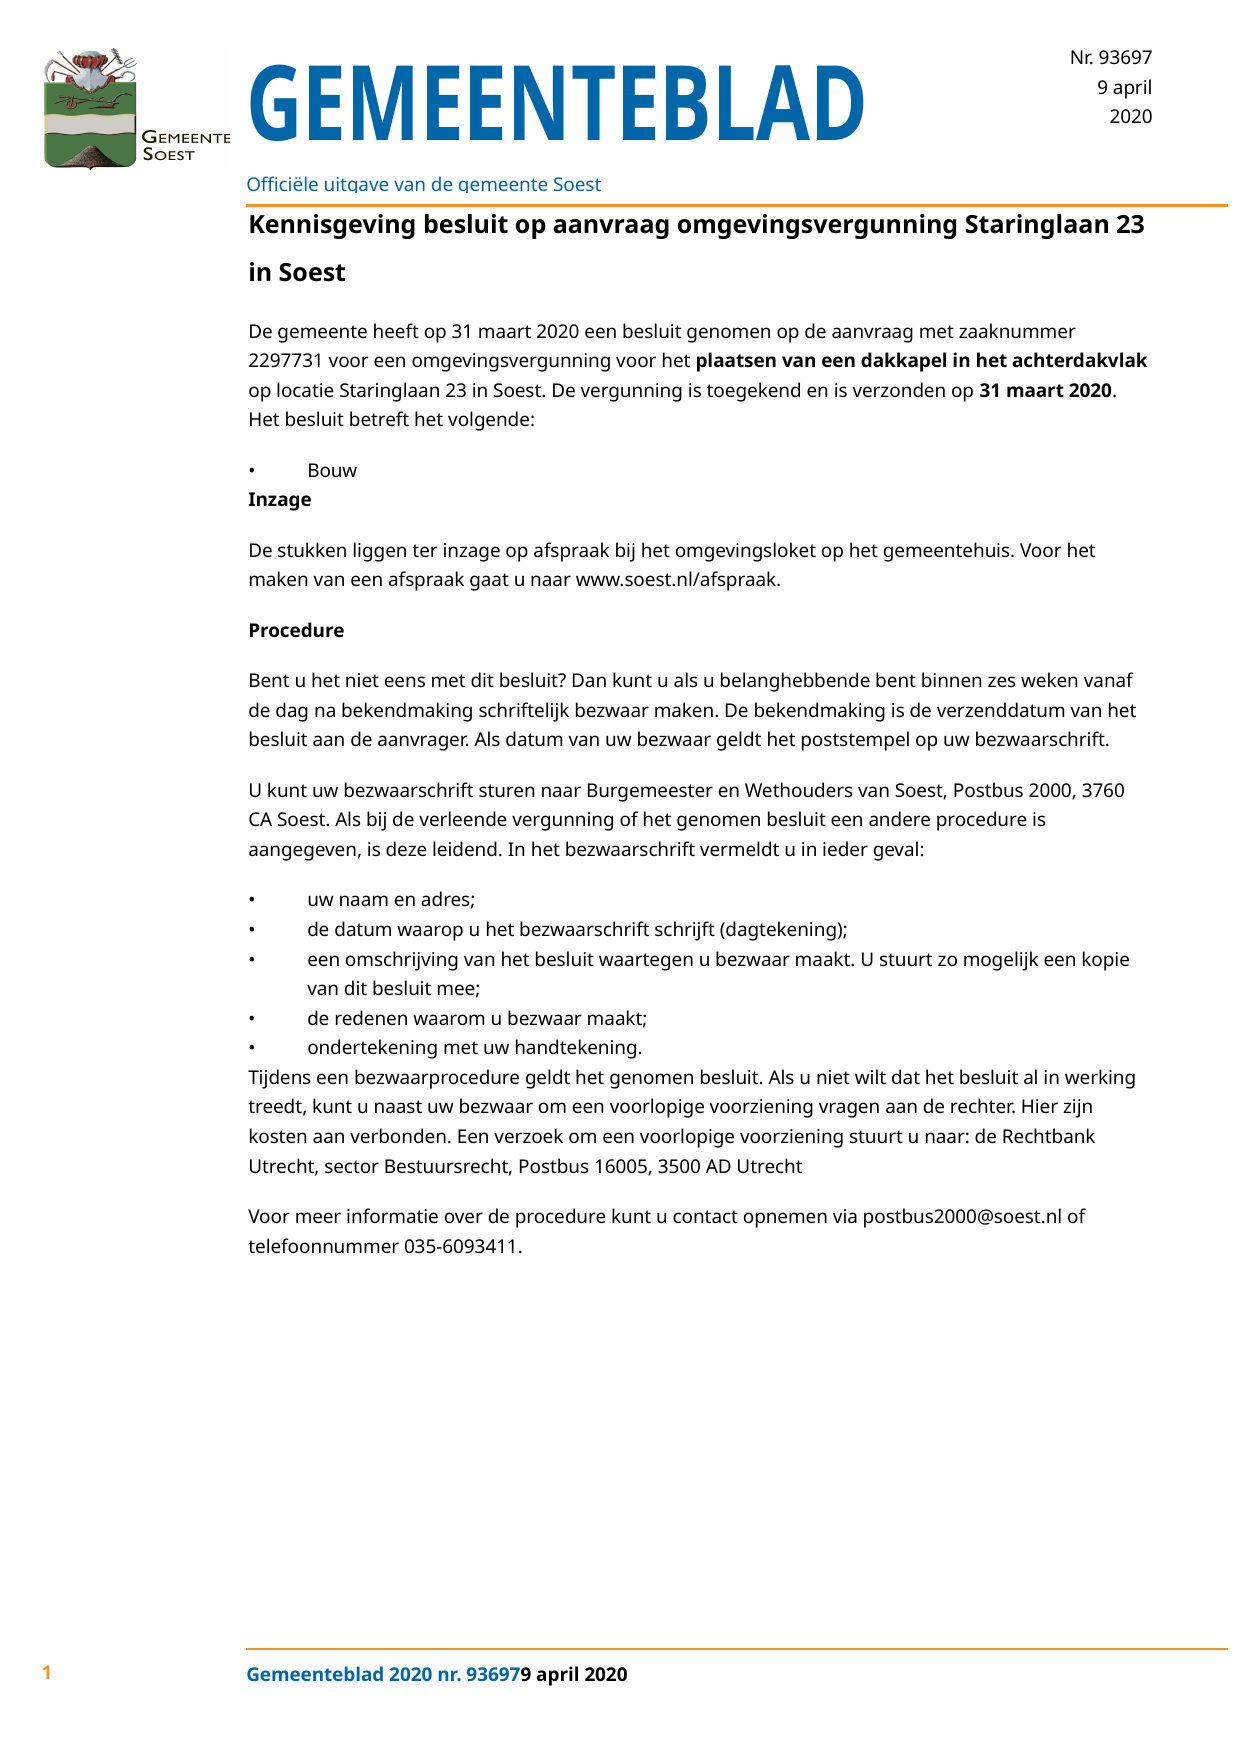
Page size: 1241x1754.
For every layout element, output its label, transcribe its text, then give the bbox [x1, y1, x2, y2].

text Tijdens een bezwaarprocedure geldt het genomen besluit. Als u niet wilt dat het besluit al in werking treedt, kunt u naast uw bezwaar om een voorlopige voorziening vragen aan de rechter. Hier zijn kosten aan verbonden. Een verzoek om een voorlopige voorziening stuurt u naar: de Rechtbank Utrecht, sector Bestuursrecht, Postbus 16005, 3500 AD Utrecht [248, 1064, 1152, 1179]
text U kunt uw bezwaarschrift sturen naar Burgemeester en Wethouders van Soest, Postbus 2000, 3760 CA Soest. Als bij de verleende vergunning of het genomen besluit een andere procedure is aangegeven, is deze leidend. In het bezwaarschrift vermeldt u in ieder geval: [248, 777, 1152, 862]
text Kennisgeving besluit op aanvraag omgevingsvergunning Staringlaan 23 in Soest [248, 207, 1152, 288]
text De gemeente heeft op 31 maart 2020 een besluit genomen op de aanvraag met zaaknummer 2297731 voor een omgevingsvergunning voor het plaatsen van een dakkapel in het achterdakvlak op locatie Staringlaan 23 in Soest. De vergunning is toegekend en is verzonden op 31 maart 2020. Het besluit betreft het volgende: [248, 318, 1152, 432]
text Bent u het niet eens met dit besluit? Dan kunt u als u belanghebbende bent binnen zes weken vanaf de dag na bekendmaking schriftelijk bezwaar maken. De bekendmaking is de verzenddatum van het besluit aan de aanvrager. Als datum van uw bezwaar geldt het poststempel op uw bezwaarschrift. [248, 667, 1152, 752]
list de redenen waarom u bezwaar maakt; [248, 1005, 1152, 1031]
list Bouw [248, 457, 1152, 483]
text Voor meer informatie over de procedure kunt u contact opnemen via postbus2000@soest.nl of telefoonnummer 035-6093411. [248, 1203, 1152, 1259]
text Procedure [248, 617, 1152, 643]
list uw naam en adres; [248, 887, 1152, 912]
text Inzage [248, 487, 1152, 512]
text De stukken liggen ter inzage op afspraak bij het omgevingsloket op het gemeentehuis. Voor het maken van een afspraak gaat u naar www.soest.nl/afspraak. [248, 537, 1152, 592]
picture [41, 47, 231, 172]
list ondertekening met uw handtekening. [248, 1034, 1152, 1060]
list de datum waarop u het bezwaarschrift schrijft (dagtekening); [248, 916, 1152, 942]
list een omschrijving van het besluit waartegen u bezwaar maakt. U stuurt zo mogelijk een kopie van dit besluit mee; [248, 946, 1152, 1001]
